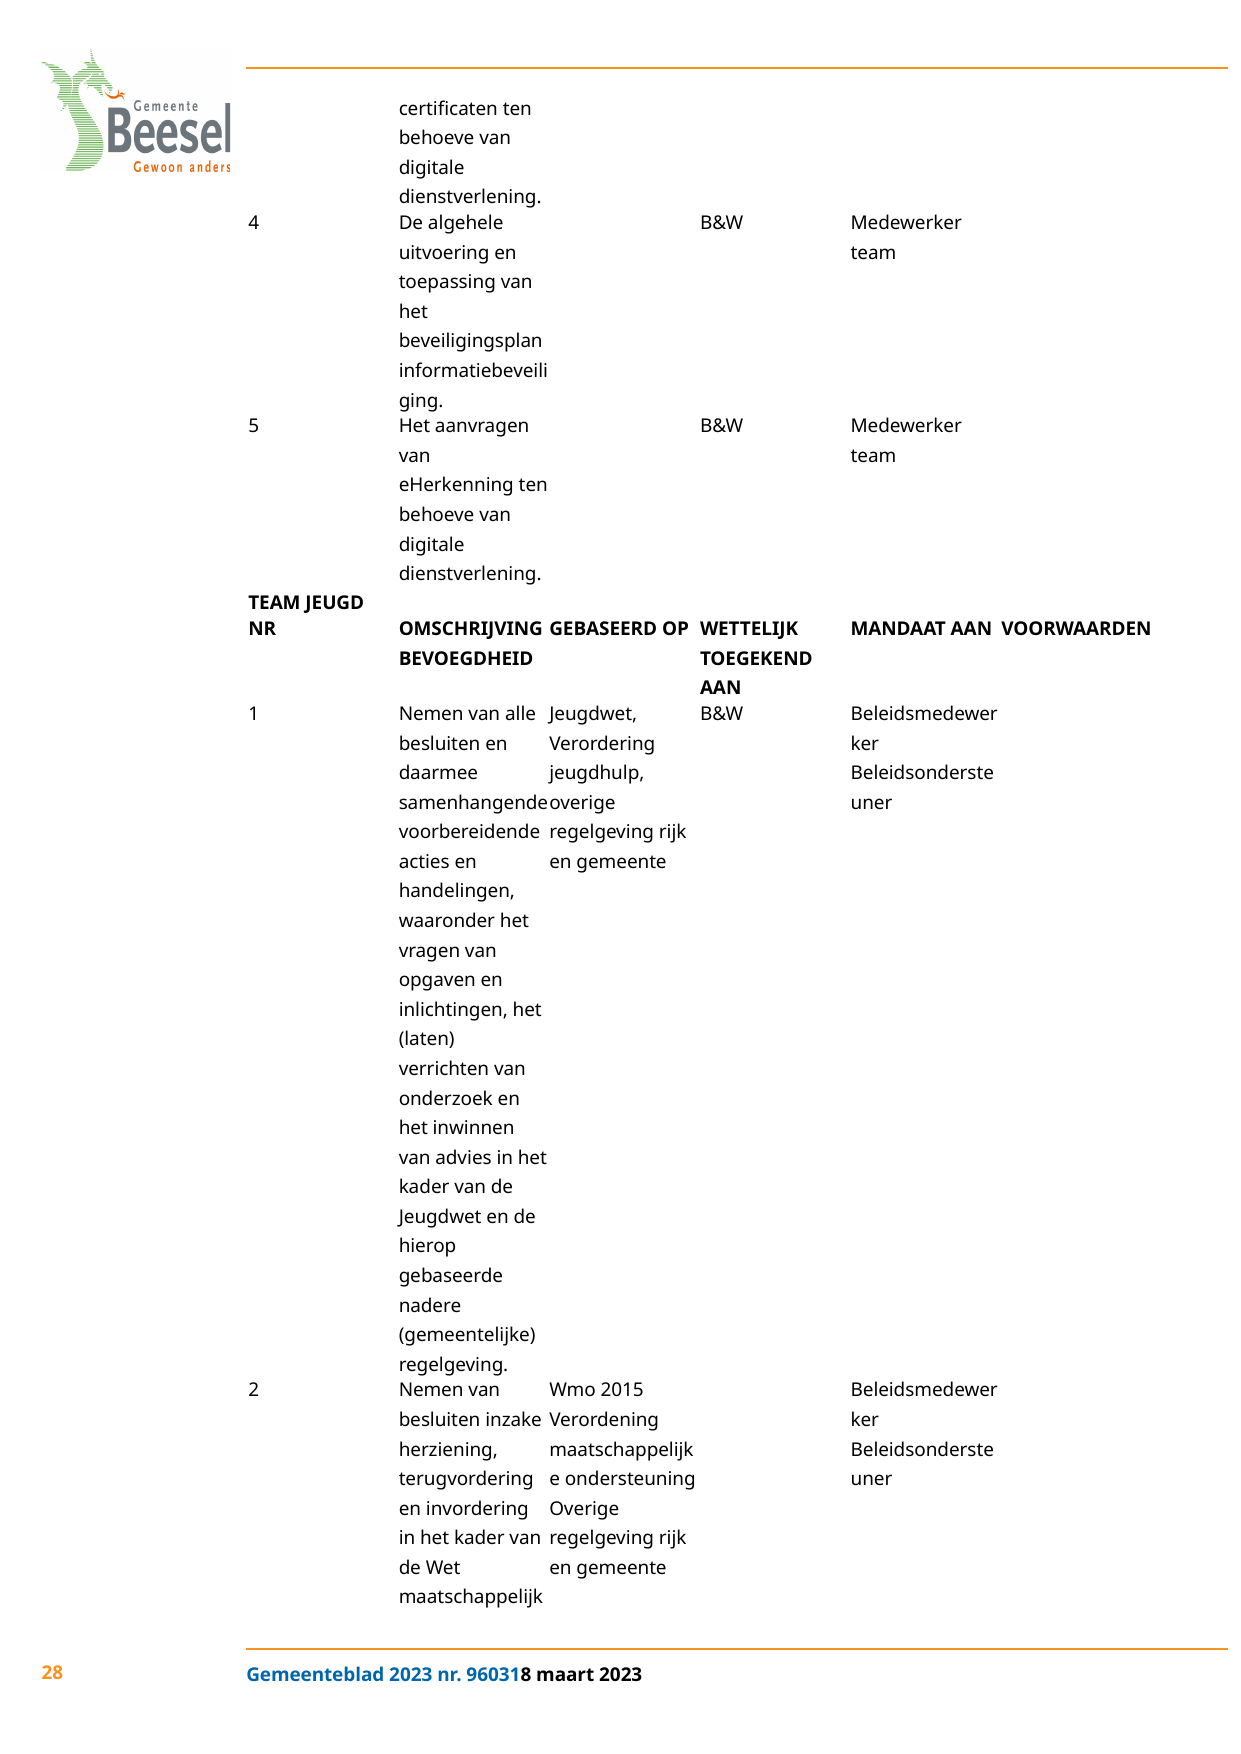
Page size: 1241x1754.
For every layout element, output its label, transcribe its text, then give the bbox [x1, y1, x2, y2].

table_cell [1001, 209, 1152, 412]
table_cell [1001, 95, 1152, 209]
picture [41, 47, 231, 172]
table_cell OMSCHRIJVING BEVOEGDHEID [399, 615, 549, 700]
table_cell B&W [700, 209, 850, 412]
table_cell WETTELIJK TOEGEKEND AAN [700, 615, 850, 700]
table_header TEAM JEUGD [248, 590, 1152, 615]
table_cell [1001, 413, 1152, 586]
table_cell Medewerker team [850, 413, 1001, 586]
table_cell [549, 95, 700, 209]
table_cell 2 [248, 1377, 398, 1609]
table_cell B&W [700, 413, 850, 586]
table_cell [1001, 700, 1152, 1377]
table_cell Nemen van besluiten inzake herziening, terugvordering en invordering in het kader van de Wet maatschappelijk [399, 1377, 549, 1609]
table_cell VOORWAARDEN [1001, 615, 1152, 700]
table_cell NR [248, 615, 398, 700]
table_cell [1001, 1377, 1152, 1609]
table_cell B&W [700, 700, 850, 1377]
table_cell Het aanvragen van eHerkenning ten behoeve van digitale dienstverlening. [399, 413, 549, 586]
table_cell Jeugdwet, Verordering jeugdhulp, overige regelgeving rijk en gemeente [549, 700, 700, 1377]
table_cell [549, 413, 700, 586]
table_cell [700, 95, 850, 209]
table_cell De algehele uitvoering en toepassing van het beveiligingsplan informatiebeveiliging. [399, 209, 549, 412]
table_cell GEBASEERD OP [549, 615, 700, 700]
table_cell Medewerker team [850, 209, 1001, 412]
table_cell certificaten ten behoeve van digitale dienstverlening. [399, 95, 549, 209]
table_cell 5 [248, 413, 398, 586]
table_cell Beleidsmedewerker Beleidsondersteuner [850, 700, 1001, 1377]
table_cell [549, 209, 700, 412]
table_cell [248, 95, 398, 209]
table_cell Beleidsmedewerker Beleidsondersteuner [850, 1377, 1001, 1609]
table_cell 4 [248, 209, 398, 412]
table_cell 1 [248, 700, 398, 1377]
table_cell [700, 1377, 850, 1609]
table_cell Nemen van alle besluiten en daarmee samenhangende voorbereidende acties en handelingen, waaronder het vragen van opgaven en inlichtingen, het (laten) verrichten van onderzoek en het inwinnen van advies in het kader van de Jeugdwet en de hierop gebaseerde nadere (gemeentelijke) regelgeving. [399, 700, 549, 1377]
table_cell [850, 95, 1001, 209]
table_cell Wmo 2015 Verordening maatschappelijke ondersteuning Overige regelgeving rijk en gemeente [549, 1377, 700, 1609]
table_cell MANDAAT AAN [850, 615, 1001, 700]
